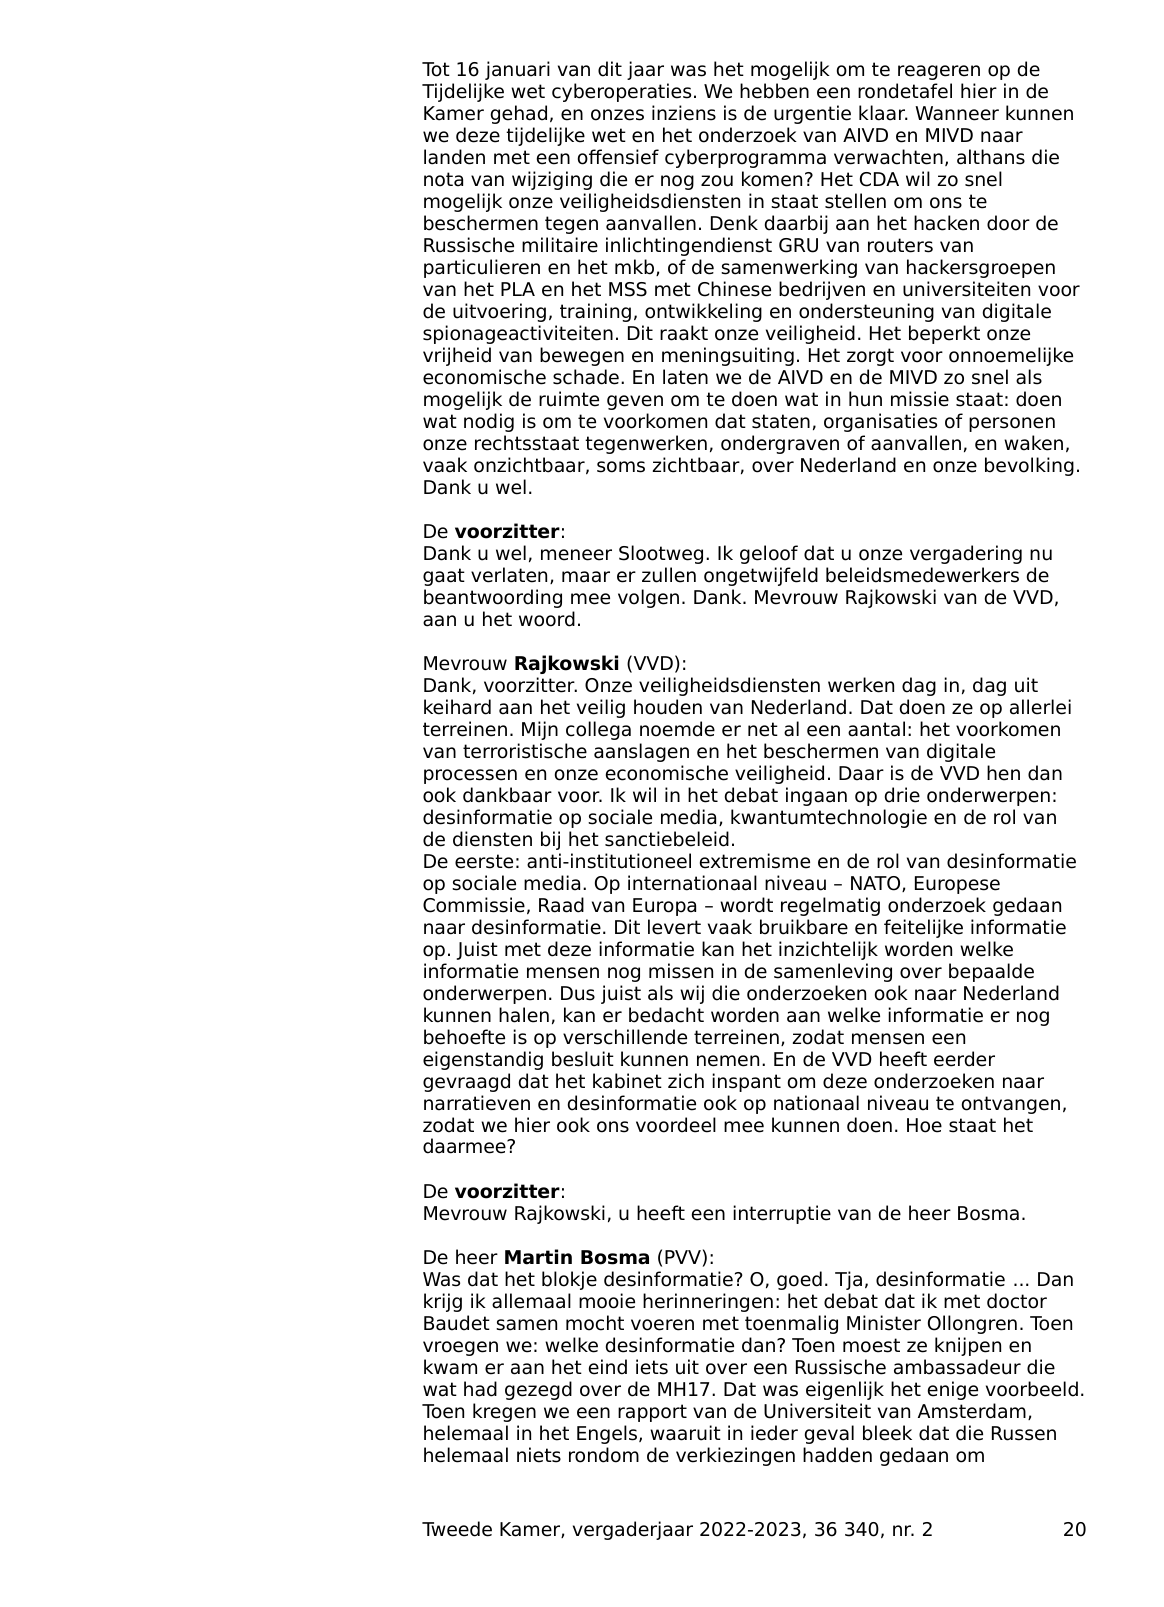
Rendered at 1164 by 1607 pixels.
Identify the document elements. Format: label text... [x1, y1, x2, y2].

text Mevrouw Rajkowski (VVD): [422, 653, 1087, 675]
text De voorzitter: [422, 521, 1087, 543]
text Dank u wel. [422, 477, 1087, 499]
text De voorzitter: [422, 1181, 1087, 1203]
text Dank u wel, meneer Slootweg. Ik geloof dat u onze vergadering nu gaat verlaten, maar er zullen ongetwijfeld beleidsmedewerkers de beantwoording mee volgen. Dank. Mevrouw Rajkowski van de VVD, aan u het woord. [422, 543, 1087, 631]
text Was dat het blokje desinformatie? O, goed. Tja, desinformatie ... Dan krijg ik allemaal mooie herinneringen: het debat dat ik met doctor Baudet samen mocht voeren met toenmalig Minister Ollongren. Toen vroegen we: welke desinformatie dan? Toen moest ze knijpen en kwam er aan het eind iets uit over een Russische ambassadeur die wat had gezegd over de MH17. Dat was eigenlijk het enige voorbeeld. Toen kregen we een rapport van de Universiteit van Amsterdam, helemaal in het Engels, waaruit in ieder geval bleek dat die Russen helemaal niets rondom de verkiezingen hadden gedaan om [422, 1269, 1087, 1467]
text De heer Martin Bosma (PVV): [422, 1247, 1087, 1269]
text Dank, voorzitter. Onze veiligheidsdiensten werken dag in, dag uit keihard aan het veilig houden van Nederland. Dat doen ze op allerlei terreinen. Mijn collega noemde er net al een aantal: het voorkomen van terroristische aanslagen en het beschermen van digitale processen en onze economische veiligheid. Daar is de VVD hen dan ook dankbaar voor. Ik wil in het debat ingaan op drie onderwerpen: desinformatie op sociale media, kwantumtechnologie en de rol van de diensten bij het sanctiebeleid. [422, 675, 1087, 851]
text Mevrouw Rajkowski, u heeft een interruptie van de heer Bosma. [422, 1203, 1087, 1224]
text Tot 16 januari van dit jaar was het mogelijk om te reageren op de Tijdelijke wet cyberoperaties. We hebben een rondetafel hier in de Kamer gehad, en onzes inziens is de urgentie klaar. Wanneer kunnen we deze tijdelijke wet en het onderzoek van AIVD en MIVD naar landen met een offensief cyberprogramma verwachten, althans die nota van wijziging die er nog zou komen? Het CDA wil zo snel mogelijk onze veiligheidsdiensten in staat stellen om ons te beschermen tegen aanvallen. Denk daarbij aan het hacken door de Russische militaire inlichtingendienst GRU van routers van particulieren en het mkb, of de samenwerking van hackersgroepen van het PLA en het MSS met Chinese bedrijven en universiteiten voor de uitvoering, training, ontwikkeling en ondersteuning van digitale spionageactiviteiten. Dit raakt onze veiligheid. Het beperkt onze vrijheid van bewegen en meningsuiting. Het zorgt voor onnoemelijke economische schade. En laten we de AIVD en de MIVD zo snel als mogelijk de ruimte geven om te doen wat in hun missie staat: doen wat nodig is om te voorkomen dat staten, organisaties of personen onze rechtsstaat tegenwerken, ondergraven of aanvallen, en waken, vaak onzichtbaar, soms zichtbaar, over Nederland en onze bevolking. [422, 59, 1087, 477]
text De eerste: anti-institutioneel extremisme en de rol van desinformatie op sociale media. Op internationaal niveau – NATO, Europese Commissie, Raad van Europa – wordt regelmatig onderzoek gedaan naar desinformatie. Dit levert vaak bruikbare en feitelijke informatie op. Juist met deze informatie kan het inzichtelijk worden welke informatie mensen nog missen in de samenleving over bepaalde onderwerpen. Dus juist als wij die onderzoeken ook naar Nederland kunnen halen, kan er bedacht worden aan welke informatie er nog behoefte is op verschillende terreinen, zodat mensen een eigenstandig besluit kunnen nemen. En de VVD heeft eerder gevraagd dat het kabinet zich inspant om deze onderzoeken naar narratieven en desinformatie ook op nationaal niveau te ontvangen, zodat we hier ook ons voordeel mee kunnen doen. Hoe staat het daarmee? [422, 851, 1087, 1158]
